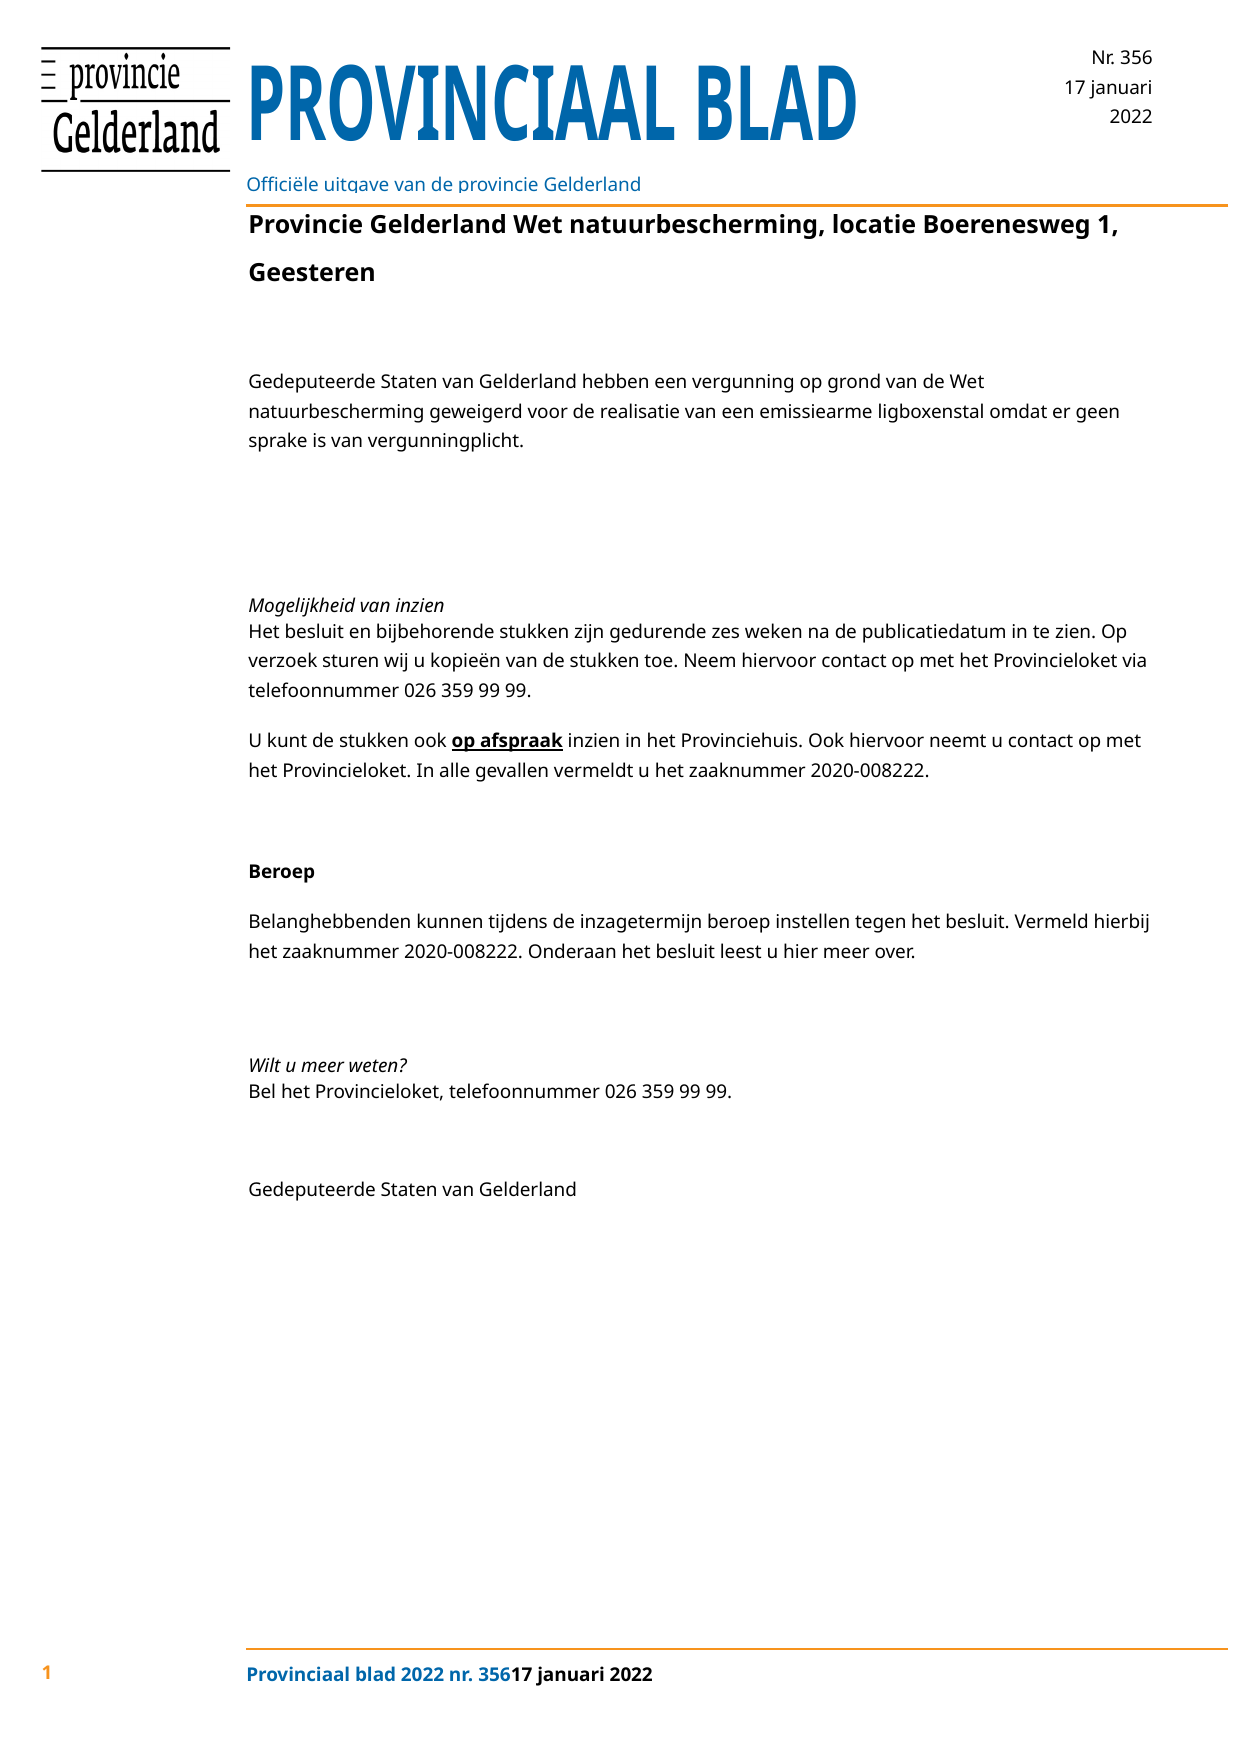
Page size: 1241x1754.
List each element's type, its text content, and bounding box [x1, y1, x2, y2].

text Mogelijkheid van inzien [248, 592, 1152, 618]
text Het besluit en bijbehorende stukken zijn gedurende zes weken na de publicatiedatum in te zien. Op verzoek sturen wij u kopieën van de stukken toe. Neem hiervoor contact op met het Provincieloket via telefoonnummer 026 359 99 99. [248, 618, 1152, 703]
text Belanghebbenden kunnen tijdens de inzagetermijn beroep instellen tegen het besluit. Vermeld hierbij het zaaknummer 2020-008222. Onderaan het besluit leest u hier meer over. [248, 908, 1152, 964]
text Wilt u meer weten? [248, 1052, 1152, 1078]
text U kunt de stukken ook op afspraak inzien in het Provinciehuis. Ook hiervoor neemt u contact op met het Provincieloket. In alle gevallen vermeldt u het zaaknummer 2020-008222. [248, 728, 1152, 783]
text Provincie Gelderland Wet natuurbescherming, locatie Boerenesweg 1, Geesteren [248, 207, 1152, 288]
text Gedeputeerde Staten van Gelderland [248, 1176, 1152, 1202]
text Bel het Provincieloket, telefoonnummer 026 359 99 99. [248, 1078, 1152, 1104]
text Beroep [248, 858, 1152, 884]
picture [41, 47, 231, 172]
text Gedeputeerde Staten van Gelderland hebben een vergunning op grond van de Wet natuurbescherming geweigerd voor de realisatie van een emissiearme ligboxenstal omdat er geen sprake is van vergunningplicht. [248, 368, 1152, 453]
